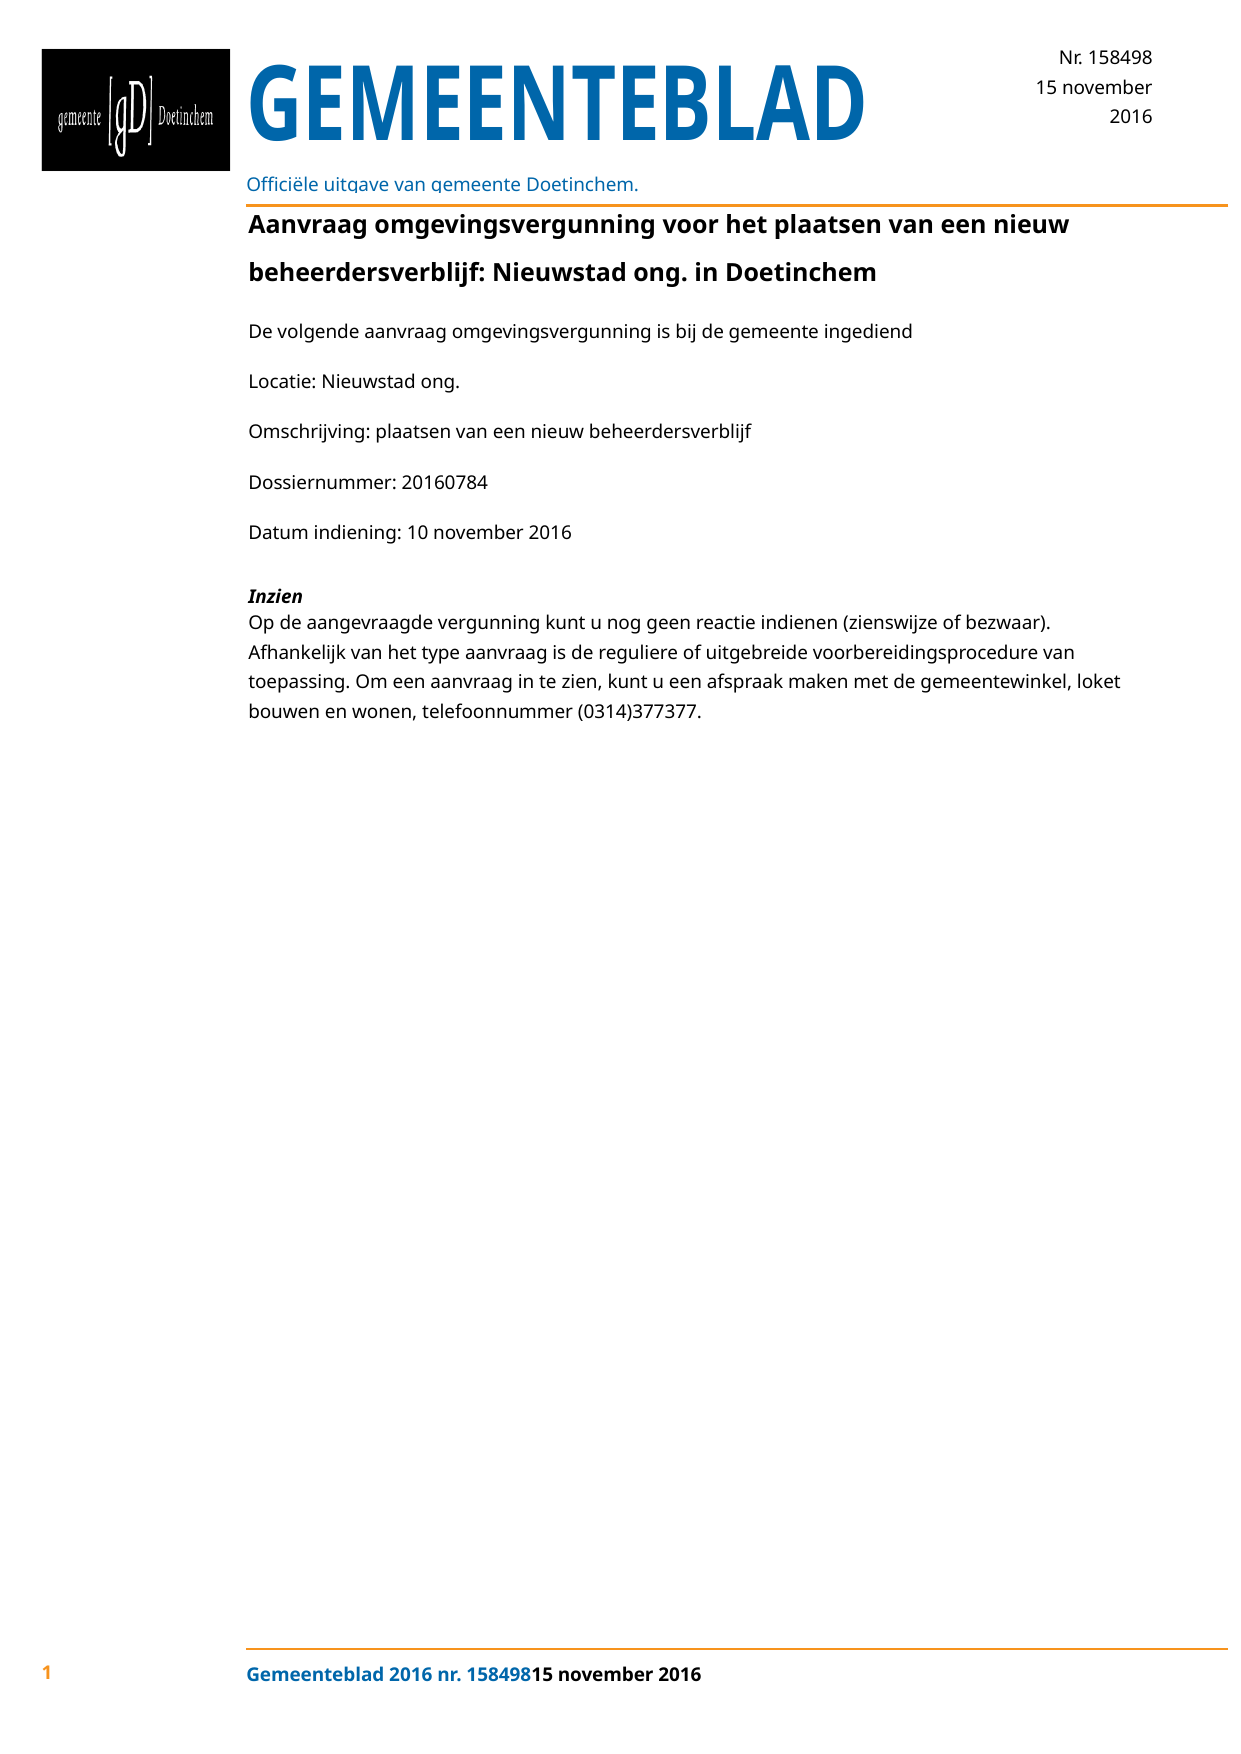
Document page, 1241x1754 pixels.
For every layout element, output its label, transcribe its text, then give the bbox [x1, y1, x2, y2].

picture [41, 47, 231, 172]
text Inzien [248, 583, 1152, 609]
text Locatie: Nieuwstad ong. [248, 368, 1152, 394]
text Op de aangevraagde vergunning kunt u nog geen reactie indienen (zienswijze of bezwaar). Afhankelijk van het type aanvraag is de reguliere of uitgebreide voorbereidingsprocedure van toepassing. Om een aanvraag in te zien, kunt u een afspraak maken met de gemeentewinkel, loket bouwen en wonen, telefoonnummer (0314)377377. [248, 609, 1152, 724]
text Dossiernummer: 20160784 [248, 469, 1152, 495]
text Datum indiening: 10 november 2016 [248, 519, 1152, 545]
text Aanvraag omgevingsvergunning voor het plaatsen van een nieuw beheerdersverblijf: Nieuwstad ong. in Doetinchem [248, 207, 1152, 288]
text Omschrijving: plaatsen van een nieuw beheerdersverblijf [248, 419, 1152, 444]
text De volgende aanvraag omgevingsvergunning is bij de gemeente ingediend [248, 318, 1152, 344]
